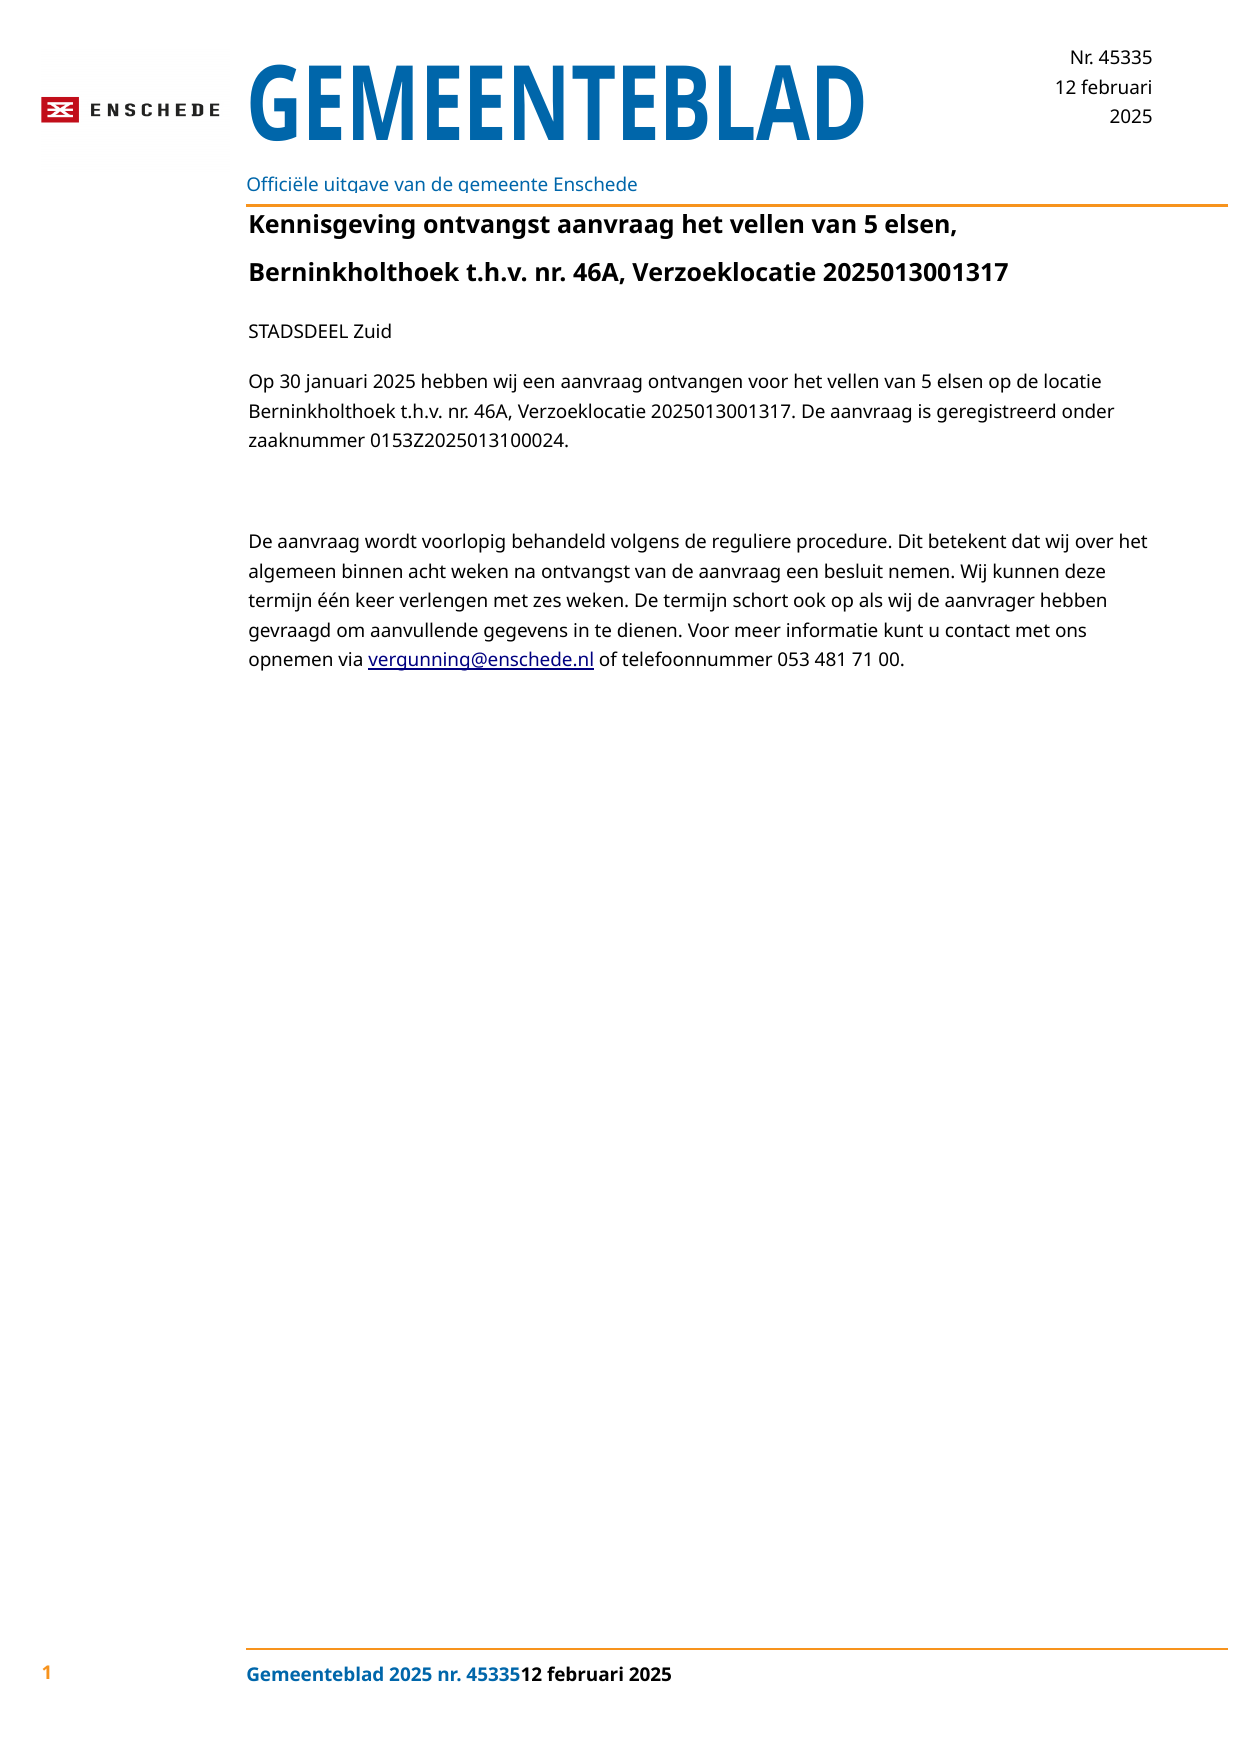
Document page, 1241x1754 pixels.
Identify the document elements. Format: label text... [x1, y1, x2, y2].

text Op 30 januari 2025 hebben wij een aanvraag ontvangen voor het vellen van 5 elsen op de locatie Berninkholthoek t.h.v. nr. 46A, Verzoeklocatie 2025013001317. De aanvraag is geregistreerd onder zaaknummer 0153Z2025013100024. [248, 368, 1152, 453]
text Kennisgeving ontvangst aanvraag het vellen van 5 elsen, Berninkholthoek t.h.v. nr. 46A, Verzoeklocatie 2025013001317 [248, 207, 1152, 288]
picture [41, 47, 231, 172]
text STADSDEEL Zuid [248, 318, 1152, 344]
text De aanvraag wordt voorlopig behandeld volgens de reguliere procedure. Dit betekent dat wij over het algemeen binnen acht weken na ontvangst van de aanvraag een besluit nemen. Wij kunnen deze termijn één keer verlengen met zes weken. De termijn schort ook op als wij de aanvrager hebben gevraagd om aanvullende gegevens in te dienen. Voor meer informatie kunt u contact met ons opnemen via vergunning@enschede.nl of telefoonnummer 053 481 71 00. [248, 528, 1152, 672]
